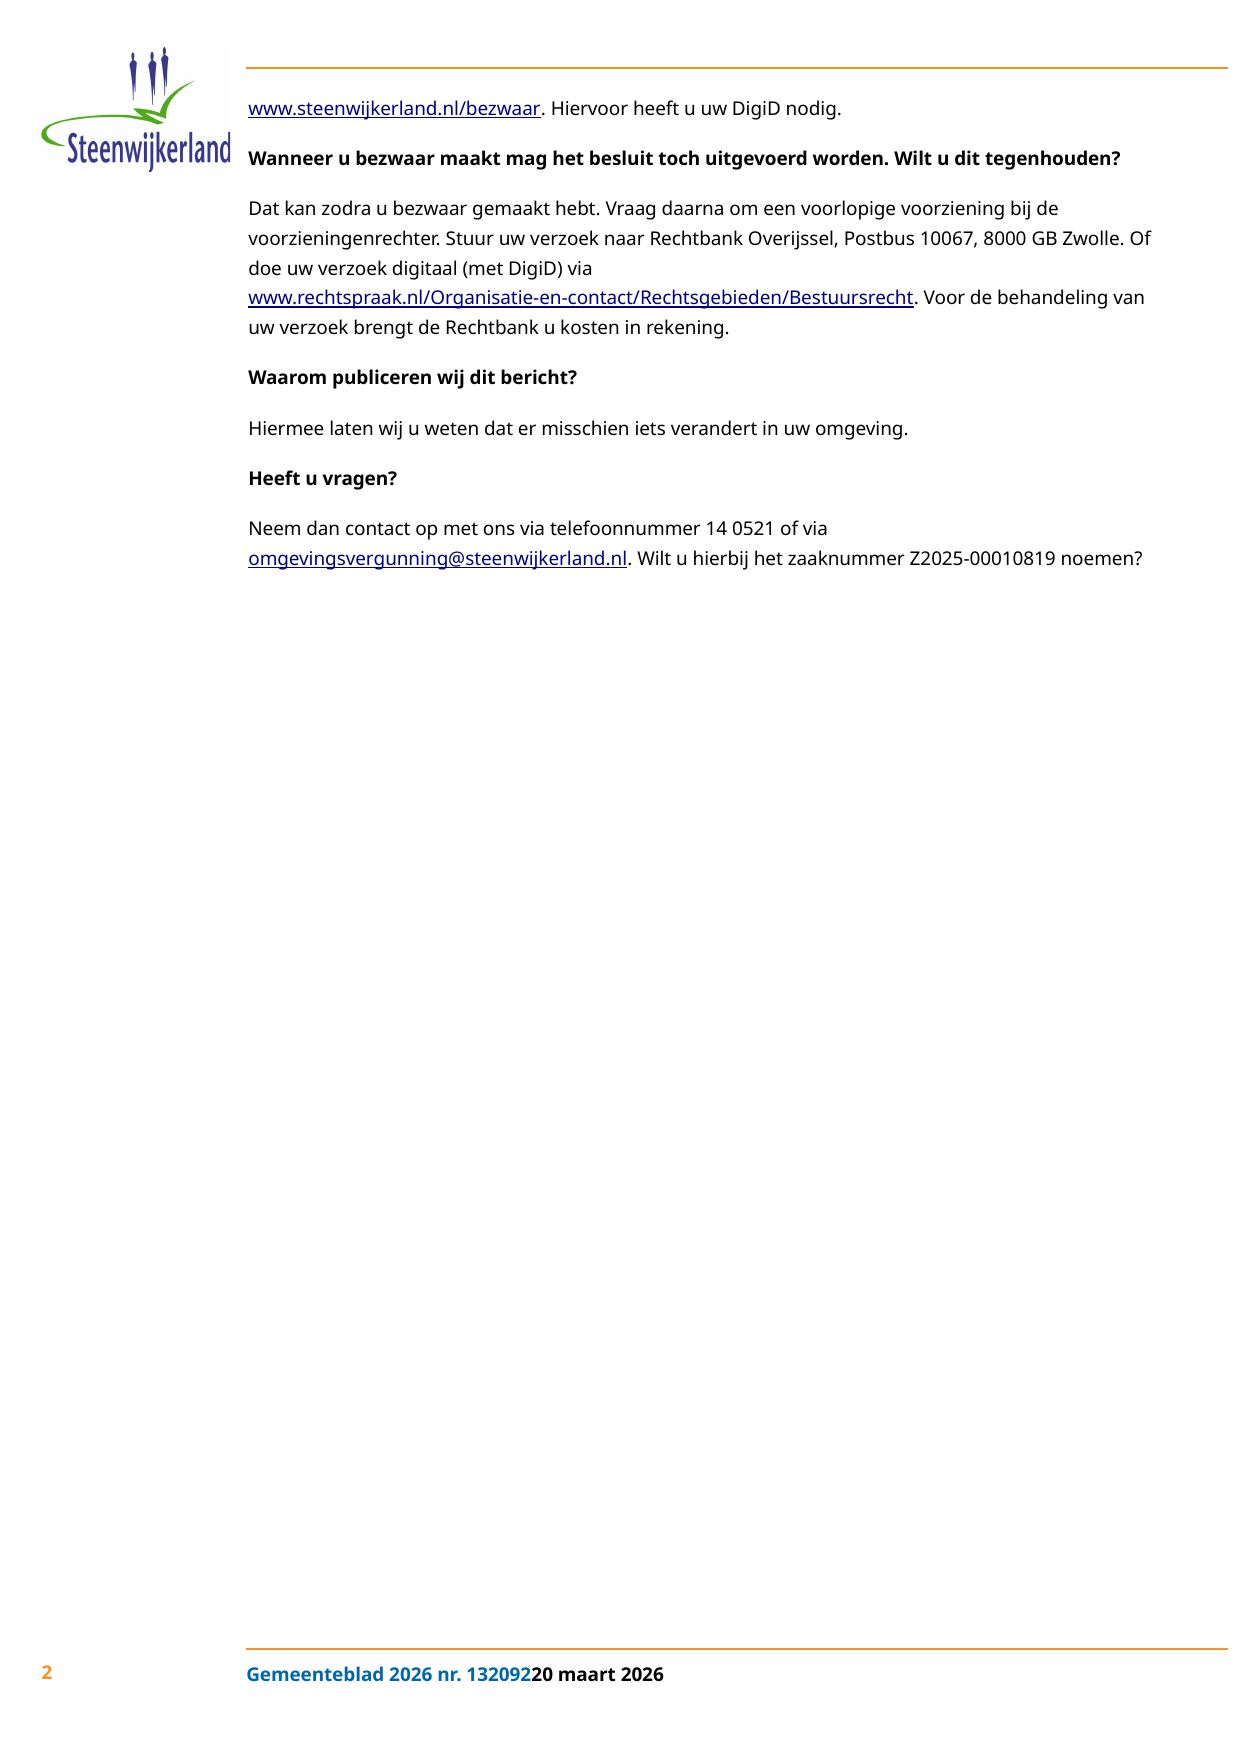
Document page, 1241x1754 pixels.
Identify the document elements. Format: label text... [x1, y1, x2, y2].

text Wanneer u bezwaar maakt mag het besluit toch uitgevoerd worden. Wilt u dit tegenhouden? [248, 145, 1152, 171]
text Hiermee laten wij u weten dat er misschien iets verandert in uw omgeving. [248, 415, 1152, 441]
text www.steenwijkerland.nl/bezwaar. Hiervoor heeft u uw DigiD nodig. [248, 95, 1152, 121]
text Dat kan zodra u bezwaar gemaakt hebt. Vraag daarna om een voorlopige voorziening bij de voorzieningenrechter. Stuur uw verzoek naar Rechtbank Overijssel, Postbus 10067, 8000 GB Zwolle. Of doe uw verzoek digitaal (met DigiD) via www.rechtspraak.nl/Organisatie-en-contact/Rechtsgebieden/Bestuursrecht. Voor de behandeling van uw verzoek brengt de Rechtbank u kosten in rekening. [248, 196, 1152, 340]
text Heeft u vragen? [248, 465, 1152, 491]
text Neem dan contact op met ons via telefoonnummer 14 0521 of via omgevingsvergunning@steenwijkerland.nl. Wilt u hierbij het zaaknummer Z2025-00010819 noemen? [248, 516, 1152, 571]
text Waarom publiceren wij dit bericht? [248, 364, 1152, 390]
picture [41, 47, 231, 172]
